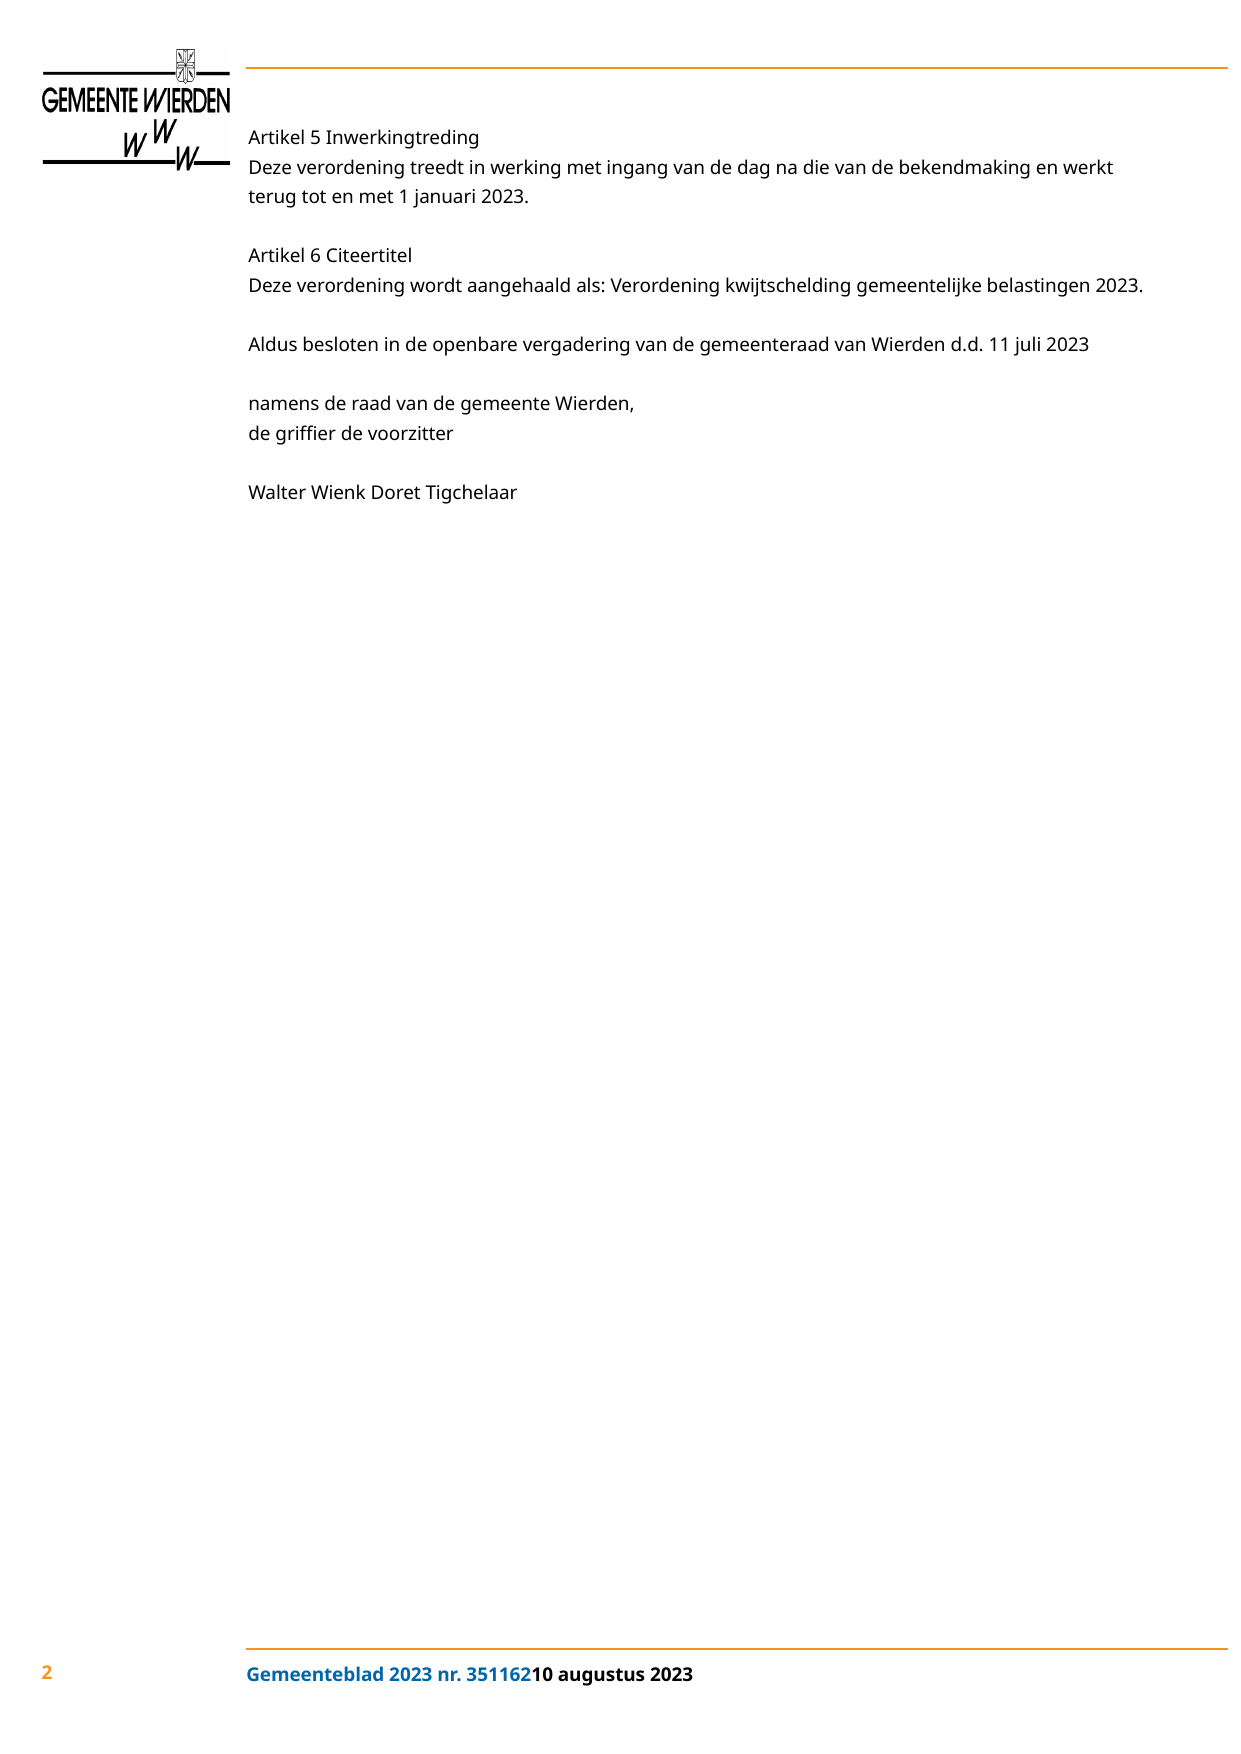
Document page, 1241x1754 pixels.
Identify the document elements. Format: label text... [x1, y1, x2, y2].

text namens de raad van de gemeente Wierden, [248, 391, 1152, 416]
text de griffier de voorzitter [248, 420, 1152, 446]
picture [41, 47, 231, 172]
text Aldus besloten in de openbare vergadering van de gemeenteraad van Wierden d.d. 11 juli 2023 [248, 331, 1152, 357]
text Deze verordening wordt aangehaald als: Verordening kwijtschelding gemeentelijke belastingen 2023. [248, 272, 1152, 298]
text Artikel 6 Citeertitel [248, 243, 1152, 268]
text Artikel 5 Inwerkingtreding [248, 124, 1152, 150]
text Deze verordening treedt in werking met ingang van de dag na die van de bekendmaking en werkt terug tot en met 1 januari 2023. [248, 154, 1152, 209]
text Walter Wienk Doret Tigchelaar [248, 479, 1152, 505]
